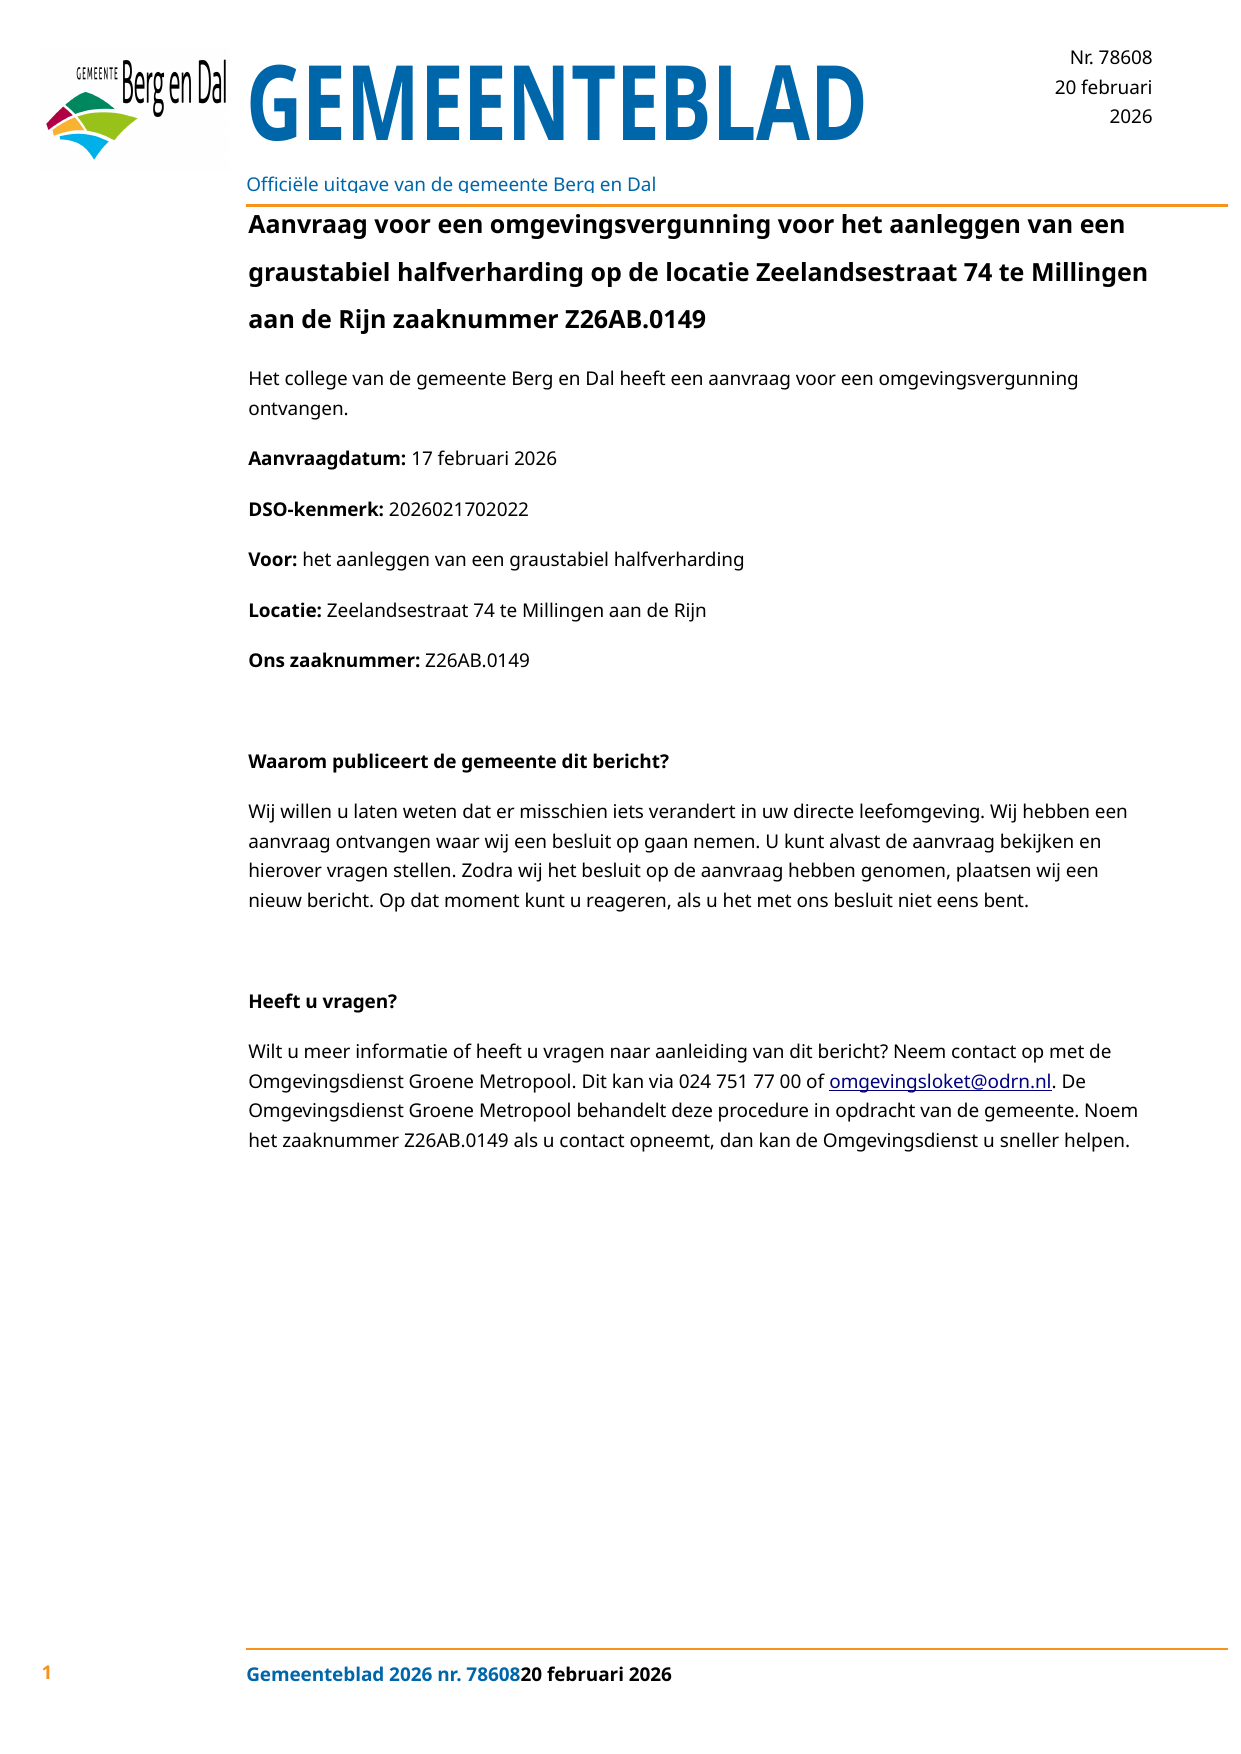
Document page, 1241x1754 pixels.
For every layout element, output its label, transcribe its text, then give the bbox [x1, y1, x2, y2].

text Het college van de gemeente Berg en Dal heeft een aanvraag voor een omgevingsvergunning ontvangen. [248, 366, 1152, 421]
text Ons zaaknummer: Z26AB.0149 [248, 647, 1152, 673]
text Locatie: Zeelandsestraat 74 te Millingen aan de Rijn [248, 597, 1152, 622]
text Voor: het aanleggen van een graustabiel halfverharding [248, 546, 1152, 572]
picture [41, 47, 231, 172]
text Aanvraagdatum: 17 februari 2026 [248, 446, 1152, 471]
text Wilt u meer informatie of heeft u vragen naar aanleiding van dit bericht? Neem contact op met de Omgevingsdienst Groene Metropool. Dit kan via 024 751 77 00 of omgevingsloket@odrn.nl. De Omgevingsdienst Groene Metropool behandelt deze procedure in opdracht van de gemeente. Noem het zaaknummer Z26AB.0149 als u contact opneemt, dan kan de Omgevingsdienst u sneller helpen. [248, 1038, 1152, 1153]
text Aanvraag voor een omgevingsvergunning voor het aanleggen van een graustabiel halfverharding op de locatie Zeelandsestraat 74 te Millingen aan de Rijn zaaknummer Z26AB.0149 [248, 207, 1152, 336]
text Heeft u vragen? [248, 988, 1152, 1014]
text Waarom publiceert de gemeente dit bericht? [248, 748, 1152, 774]
text DSO-kenmerk: 2026021702022 [248, 496, 1152, 522]
text Wij willen u laten weten dat er misschien iets verandert in uw directe leefomgeving. Wij hebben een aanvraag ontvangen waar wij een besluit op gaan nemen. U kunt alvast de aanvraag bekijken en hierover vragen stellen. Zodra wij het besluit op de aanvraag hebben genomen, plaatsen wij een nieuw bericht. Op dat moment kunt u reageren, als u het met ons besluit niet eens bent. [248, 798, 1152, 913]
